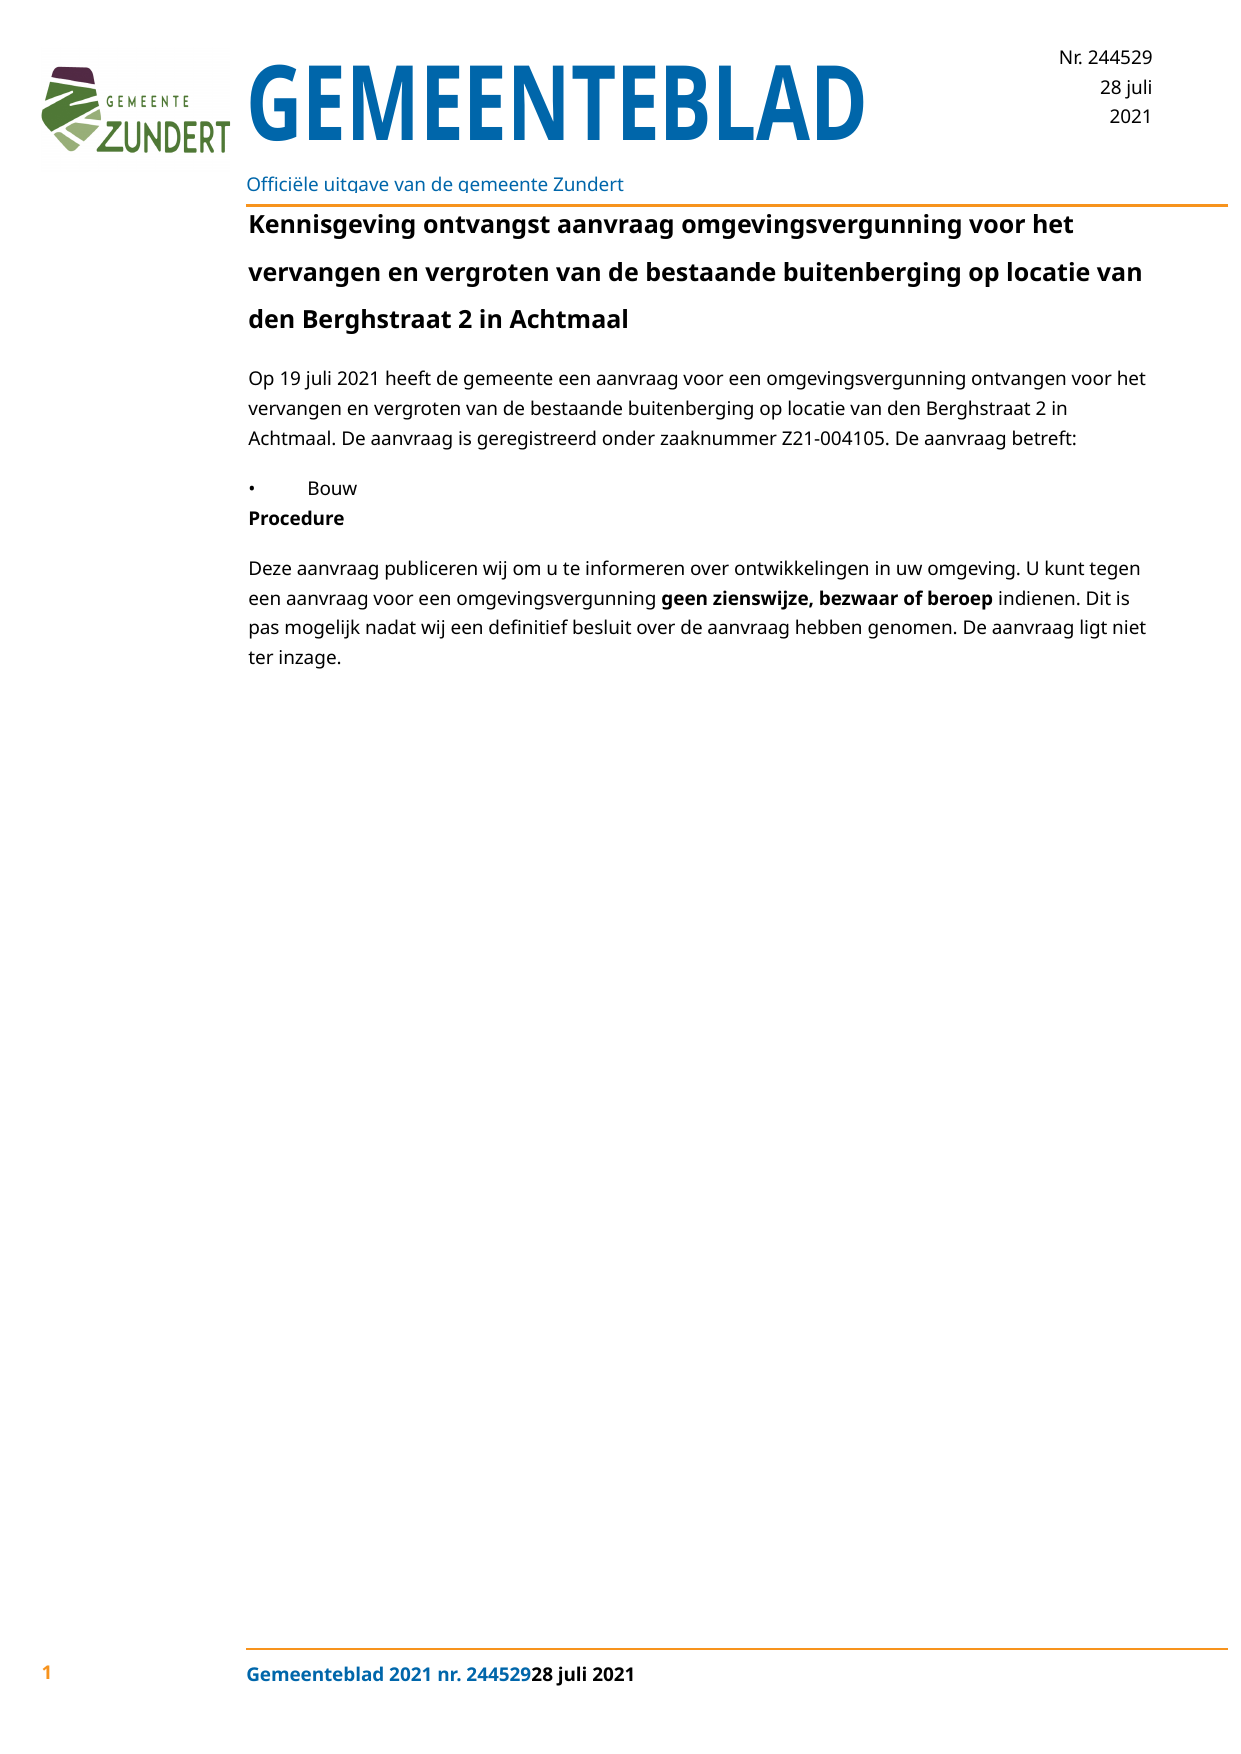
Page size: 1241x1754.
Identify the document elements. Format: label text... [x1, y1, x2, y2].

picture [41, 47, 231, 172]
text Deze aanvraag publiceren wij om u te informeren over ontwikkelingen in uw omgeving. U kunt tegen een aanvraag voor een omgevingsvergunning geen zienswijze, bezwaar of beroep indienen. Dit is pas mogelijk nadat wij een definitief besluit over de aanvraag hebben genomen. De aanvraag ligt niet ter inzage. [248, 555, 1152, 669]
list Bouw [248, 475, 1152, 501]
text Procedure [248, 505, 1152, 530]
text Kennisgeving ontvangst aanvraag omgevingsvergunning voor het vervangen en vergroten van de bestaande buitenberging op locatie van den Berghstraat 2 in Achtmaal [248, 207, 1152, 336]
text Op 19 juli 2021 heeft de gemeente een aanvraag voor een omgevingsvergunning ontvangen voor het vervangen en vergroten van de bestaande buitenberging op locatie van den Berghstraat 2 in Achtmaal. De aanvraag is geregistreerd onder zaaknummer Z21-004105. De aanvraag betreft: [248, 366, 1152, 450]
